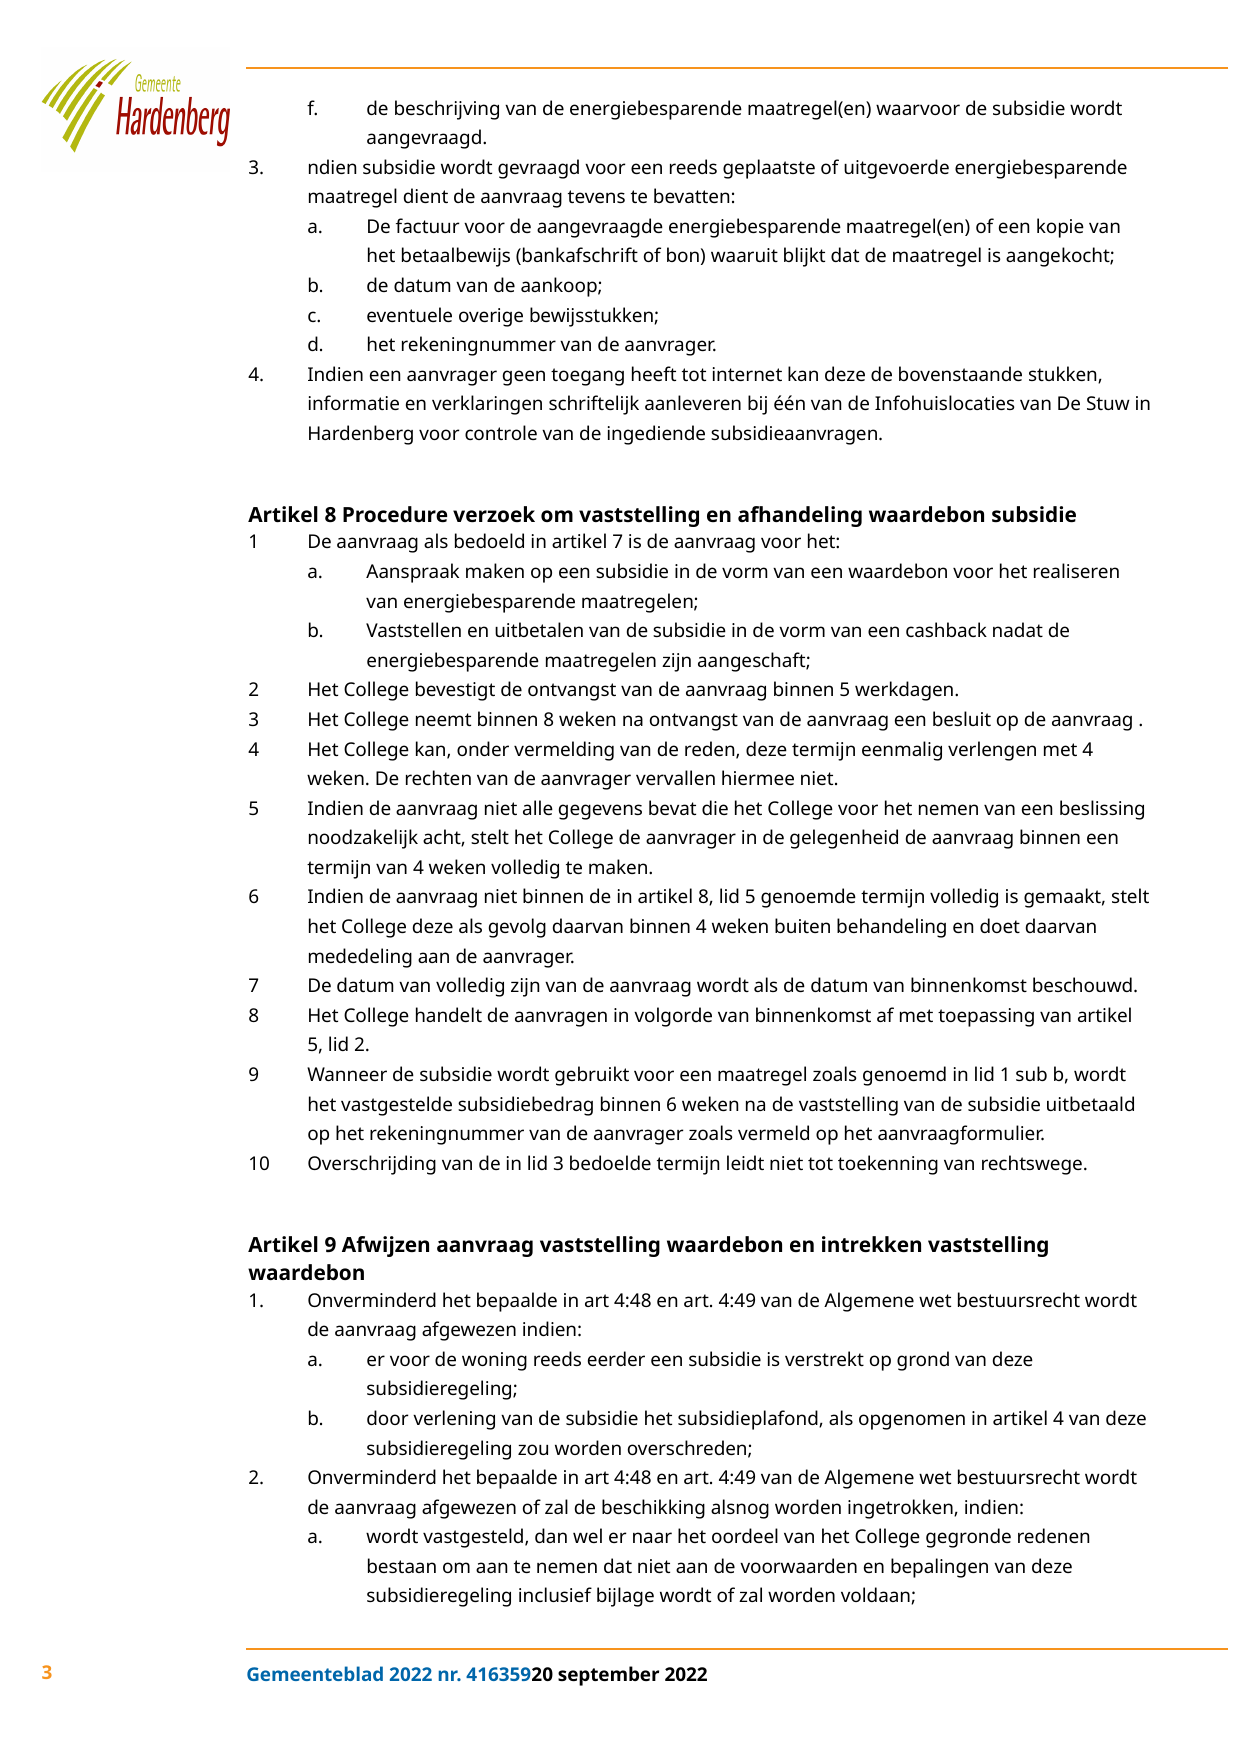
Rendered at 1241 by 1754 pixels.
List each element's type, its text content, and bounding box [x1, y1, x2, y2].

list door verlening van de subsidie het subsidieplafond, als opgenomen in artikel 4 van deze subsidieregeling zou worden overschreden; [307, 1405, 1152, 1460]
list Indien de aanvraag niet alle gegevens bevat die het College voor het nemen van een beslissing noodzakelijk acht, stelt het College de aanvrager in de gelegenheid de aanvraag binnen een termijn van 4 weken volledig te maken. [248, 795, 1152, 880]
list ndien subsidie wordt gevraagd voor een reeds geplaatste of uitgevoerde energiebesparende maatregel dient de aanvraag tevens te bevatten: [248, 154, 1152, 209]
text Artikel 9 Afwijzen aanvraag vaststelling waardebon en intrekken vaststelling waardebon [248, 1230, 1152, 1287]
list De factuur voor de aangevraagde energiebesparende maatregel(en) of een kopie van het betaalbewijs (bankafschrift of bon) waaruit blijkt dat de maatregel is aangekocht; [307, 213, 1152, 268]
list De aanvraag als bedoeld in artikel 7 is de aanvraag voor het: [248, 529, 1152, 554]
list Indien de aanvraag niet binnen de in artikel 8, lid 5 genoemde termijn volledig is gemaakt, stelt het College deze als gevolg daarvan binnen 4 weken buiten behandeling en doet daarvan mededeling aan de aanvrager. [248, 884, 1152, 968]
list Aanspraak maken op een subsidie in de vorm van een waardebon voor het realiseren van energiebesparende maatregelen; [307, 558, 1152, 613]
list Het College kan, onder vermelding van de reden, deze termijn eenmalig verlengen met 4 weken. De rechten van de aanvrager vervallen hiermee niet. [248, 736, 1152, 791]
list Overschrijding van de in lid 3 bedoelde termijn leidt niet tot toekenning van rechtswege. [248, 1150, 1152, 1176]
list er voor de woning reeds eerder een subsidie is verstrekt op grond van deze subsidieregeling; [307, 1346, 1152, 1401]
list Wanneer de subsidie wordt gebruikt voor een maatregel zoals genoemd in lid 1 sub b, wordt het vastgestelde subsidiebedrag binnen 6 weken na de vaststelling van de subsidie uitbetaald op het rekeningnummer van de aanvrager zoals vermeld op het aanvraagformulier. [248, 1061, 1152, 1146]
list het rekeningnummer van de aanvrager. [307, 331, 1152, 357]
list Onverminderd het bepaalde in art 4:48 en art. 4:49 van de Algemene wet bestuursrecht wordt de aanvraag afgewezen of zal de beschikking alsnog worden ingetrokken, indien: [248, 1464, 1152, 1519]
list Vaststellen en uitbetalen van de subsidie in de vorm van een cashback nadat de energiebesparende maatregelen zijn aangeschaft; [307, 617, 1152, 673]
list Onverminderd het bepaalde in art 4:48 en art. 4:49 van de Algemene wet bestuursrecht wordt de aanvraag afgewezen indien: [248, 1287, 1152, 1342]
list Het College bevestigt de ontvangst van de aanvraag binnen 5 werkdagen. [248, 677, 1152, 702]
text Artikel 8 Procedure verzoek om vaststelling en afhandeling waardebon subsidie [248, 500, 1152, 529]
list wordt vastgesteld, dan wel er naar het oordeel van het College gegronde redenen bestaan om aan te nemen dat niet aan de voorwaarden en bepalingen van deze subsidieregeling inclusief bijlage wordt of zal worden voldaan; [307, 1523, 1152, 1608]
list de beschrijving van de energiebesparende maatregel(en) waarvoor de subsidie wordt aangevraagd. [307, 95, 1152, 150]
list eventuele overige bewijsstukken; [307, 302, 1152, 328]
list Indien een aanvrager geen toegang heeft tot internet kan deze de bovenstaande stukken, informatie en verklaringen schriftelijk aanleveren bij één van de Infohuislocaties van De Stuw in Hardenberg voor controle van de ingediende subsidieaanvragen. [248, 361, 1152, 446]
picture [41, 47, 231, 172]
list de datum van de aankoop; [307, 272, 1152, 298]
list Het College neemt binnen 8 weken na ontvangst van de aanvraag een besluit op de aanvraag . [248, 706, 1152, 732]
list De datum van volledig zijn van de aanvraag wordt als de datum van binnenkomst beschouwd. [248, 972, 1152, 998]
list Het College handelt de aanvragen in volgorde van binnenkomst af met toepassing van artikel 5, lid 2. [248, 1002, 1152, 1057]
